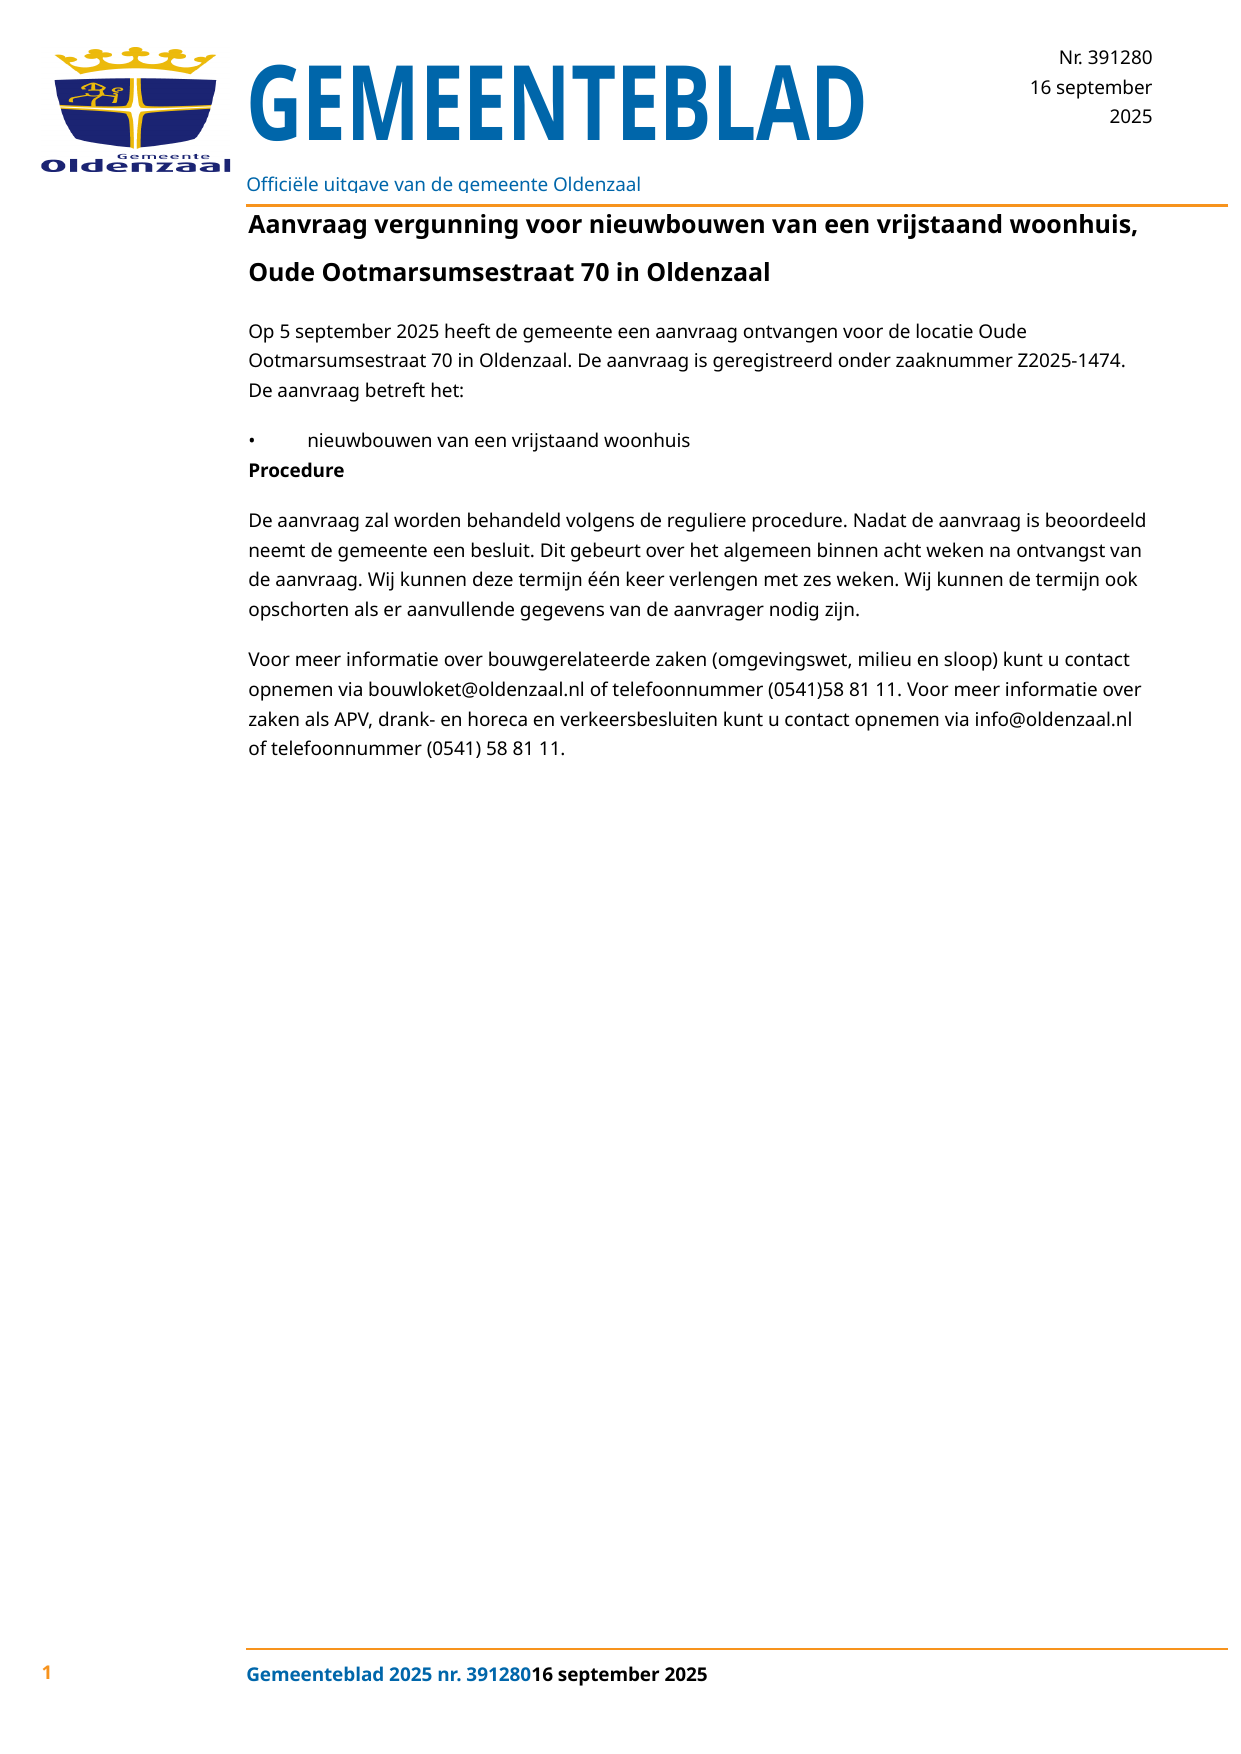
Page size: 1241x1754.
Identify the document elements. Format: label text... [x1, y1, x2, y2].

text Aanvraag vergunning voor nieuwbouwen van een vrijstaand woonhuis, Oude Ootmarsumsestraat 70 in Oldenzaal [248, 207, 1152, 288]
text Voor meer informatie over bouwgerelateerde zaken (omgevingswet, milieu en sloop) kunt u contact opnemen via bouwloket@oldenzaal.nl of telefoonnummer (0541)58 81 11. Voor meer informatie over zaken als APV, drank- en horeca en verkeersbesluiten kunt u contact opnemen via info@oldenzaal.nl of telefoonnummer (0541) 58 81 11. [248, 647, 1152, 761]
text Op 5 september 2025 heeft de gemeente een aanvraag ontvangen voor de locatie Oude Ootmarsumsestraat 70 in Oldenzaal. De aanvraag is geregistreerd onder zaaknummer Z2025-1474. De aanvraag betreft het: [248, 318, 1152, 403]
picture [41, 47, 231, 172]
text Procedure [248, 457, 1152, 483]
text De aanvraag zal worden behandeld volgens de reguliere procedure. Nadat de aanvraag is beoordeeld neemt de gemeente een besluit. Dit gebeurt over het algemeen binnen acht weken na ontvangst van de aanvraag. Wij kunnen deze termijn één keer verlengen met zes weken. Wij kunnen de termijn ook opschorten als er aanvullende gegevens van de aanvrager nodig zijn. [248, 507, 1152, 622]
list nieuwbouwen van een vrijstaand woonhuis [248, 427, 1152, 453]
